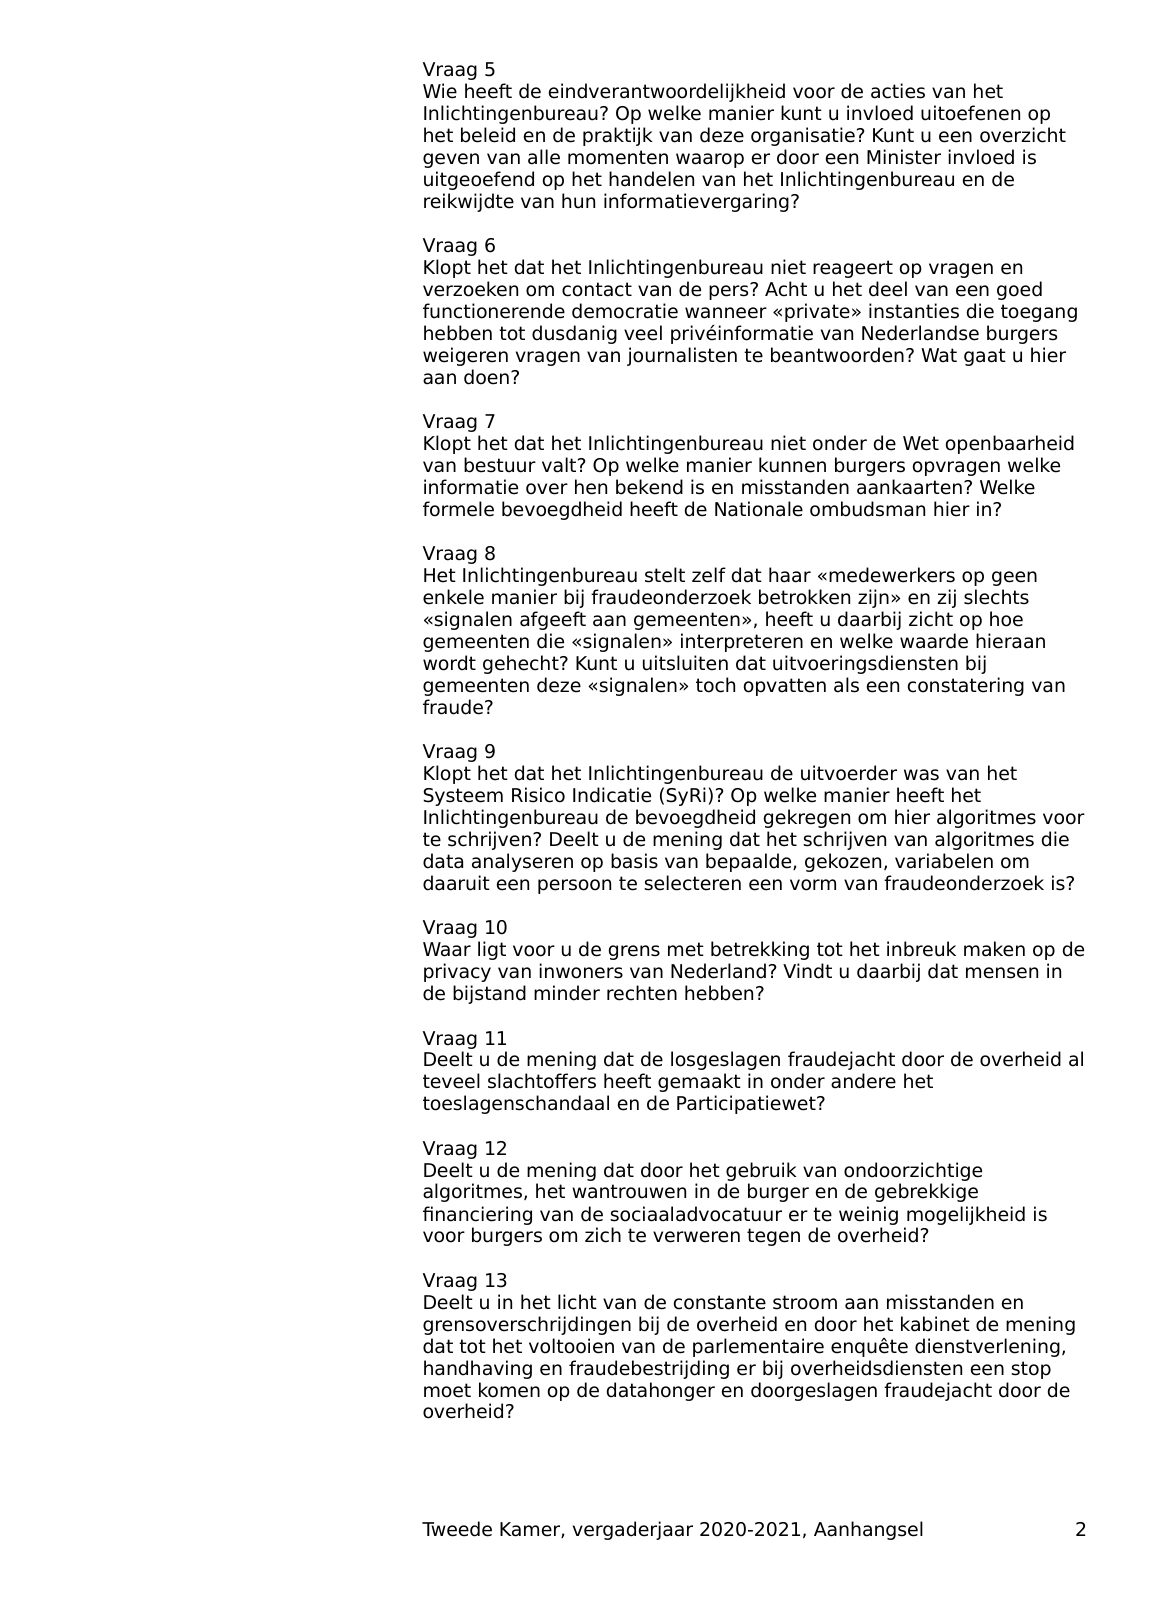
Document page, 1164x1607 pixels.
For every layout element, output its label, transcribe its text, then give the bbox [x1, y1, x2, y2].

text Vraag 11 [422, 1027, 1087, 1049]
text Wie heeft de eindverantwoordelijkheid voor de acties van het Inlichtingenbureau? Op welke manier kunt u invloed uitoefenen op het beleid en de praktijk van deze organisatie? Kunt u een overzicht geven van alle momenten waarop er door een Minister invloed is uitgeoefend op het handelen van het Inlichtingenbureau en de reikwijdte van hun informatievergaring? [422, 81, 1087, 213]
text Vraag 13 [422, 1269, 1087, 1292]
text Vraag 7 [422, 411, 1087, 433]
text Deelt u de mening dat door het gebruik van ondoorzichtige algoritmes, het wantrouwen in de burger en de gebrekkige financiering van de sociaaladvocatuur er te weinig mogelijkheid is voor burgers om zich te verweren tegen de overheid? [422, 1159, 1087, 1247]
text Vraag 6 [422, 235, 1087, 257]
text Vraag 12 [422, 1137, 1087, 1159]
text Deelt u de mening dat de losgeslagen fraudejacht door de overheid al teveel slachtoffers heeft gemaakt in onder andere het toeslagenschandaal en de Participatiewet? [422, 1049, 1087, 1115]
text Vraag 8 [422, 543, 1087, 565]
text Deelt u in het licht van de constante stroom aan misstanden en grensoverschrijdingen bij de overheid en door het kabinet de mening dat tot het voltooien van de parlementaire enquête dienstverlening, handhaving en fraudebestrijding er bij overheidsdiensten een stop moet komen op de datahonger en doorgeslagen fraudejacht door de overheid? [422, 1292, 1087, 1423]
text Vraag 9 [422, 741, 1087, 763]
text Vraag 5 [422, 59, 1087, 81]
text Vraag 10 [422, 917, 1087, 939]
text Klopt het dat het Inlichtingenbureau niet reageert op vragen en verzoeken om contact van de pers? Acht u het deel van een goed functionerende democratie wanneer «private» instanties die toegang hebben tot dusdanig veel privéinformatie van Nederlandse burgers weigeren vragen van journalisten te beantwoorden? Wat gaat u hier aan doen? [422, 257, 1087, 389]
text Klopt het dat het Inlichtingenbureau niet onder de Wet openbaarheid van bestuur valt? Op welke manier kunnen burgers opvragen welke informatie over hen bekend is en misstanden aankaarten? Welke formele bevoegdheid heeft de Nationale ombudsman hier in? [422, 433, 1087, 521]
text Het Inlichtingenbureau stelt zelf dat haar «medewerkers op geen enkele manier bij fraudeonderzoek betrokken zijn» en zij slechts «signalen afgeeft aan gemeenten», heeft u daarbij zicht op hoe gemeenten die «signalen» interpreteren en welke waarde hieraan wordt gehecht? Kunt u uitsluiten dat uitvoeringsdiensten bij gemeenten deze «signalen» toch opvatten als een constatering van fraude? [422, 565, 1087, 719]
text Waar ligt voor u de grens met betrekking tot het inbreuk maken op de privacy van inwoners van Nederland? Vindt u daarbij dat mensen in de bijstand minder rechten hebben? [422, 939, 1087, 1005]
text Klopt het dat het Inlichtingenbureau de uitvoerder was van het Systeem Risico Indicatie (SyRi)? Op welke manier heeft het Inlichtingenbureau de bevoegdheid gekregen om hier algoritmes voor te schrijven? Deelt u de mening dat het schrijven van algoritmes die data analyseren op basis van bepaalde, gekozen, variabelen om daaruit een persoon te selecteren een vorm van fraudeonderzoek is? [422, 763, 1087, 895]
